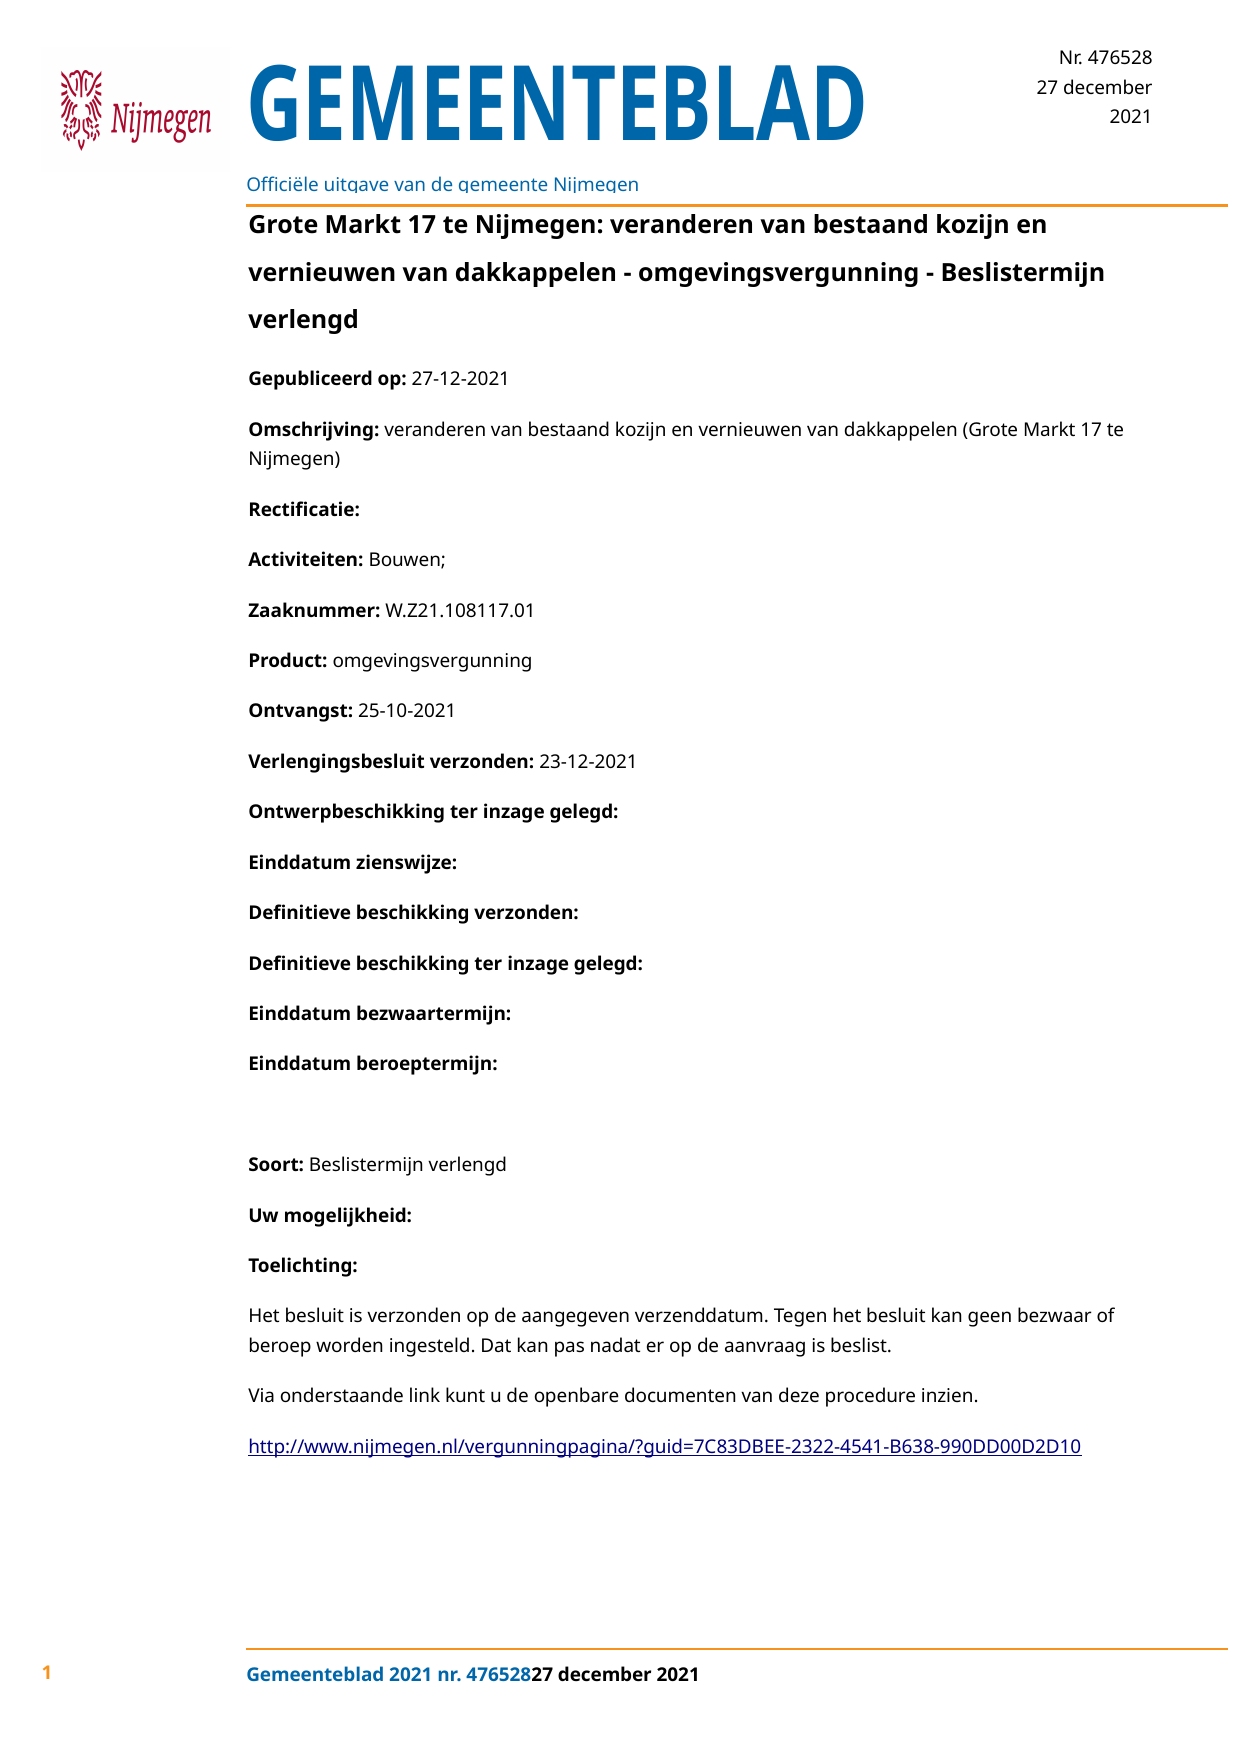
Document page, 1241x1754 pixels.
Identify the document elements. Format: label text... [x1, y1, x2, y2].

text Via onderstaande link kunt u de openbare documenten van deze procedure inzien. [248, 1383, 1152, 1408]
text Verlengingsbesluit verzonden: 23-12-2021 [248, 748, 1152, 774]
text Product: omgevingsvergunning [248, 647, 1152, 673]
text Ontvangst: 25-10-2021 [248, 698, 1152, 723]
text Einddatum bezwaartermijn: [248, 1000, 1152, 1026]
text Gepubliceerd op: 27-12-2021 [248, 366, 1152, 391]
text Omschrijving: veranderen van bestaand kozijn en vernieuwen van dakkappelen (Grote Markt 17 te Nijmegen) [248, 416, 1152, 471]
text Grote Markt 17 te Nijmegen: veranderen van bestaand kozijn en vernieuwen van dakkappelen - omgevingsvergunning - Beslistermijn verlengd [248, 207, 1152, 336]
text Ontwerpbeschikking ter inzage gelegd: [248, 798, 1152, 824]
picture [41, 47, 231, 172]
text Het besluit is verzonden op de aangegeven verzenddatum. Tegen het besluit kan geen bezwaar of beroep worden ingesteld. Dat kan pas nadat er op de aanvraag is beslist. [248, 1303, 1152, 1358]
text Einddatum zienswijze: [248, 849, 1152, 874]
text Soort: Beslistermijn verlengd [248, 1151, 1152, 1177]
text Zaaknummer: W.Z21.108117.01 [248, 597, 1152, 622]
text http://www.nijmegen.nl/vergunningpagina/?guid=7C83DBEE-2322-4541-B638-990DD00D2D10 [248, 1433, 1152, 1459]
text Definitieve beschikking ter inzage gelegd: [248, 950, 1152, 975]
text Einddatum beroeptermijn: [248, 1051, 1152, 1076]
text Rectificatie: [248, 496, 1152, 522]
text Toelichting: [248, 1252, 1152, 1278]
text Definitieve beschikking verzonden: [248, 899, 1152, 925]
text Activiteiten: Bouwen; [248, 546, 1152, 572]
text Uw mogelijkheid: [248, 1202, 1152, 1227]
